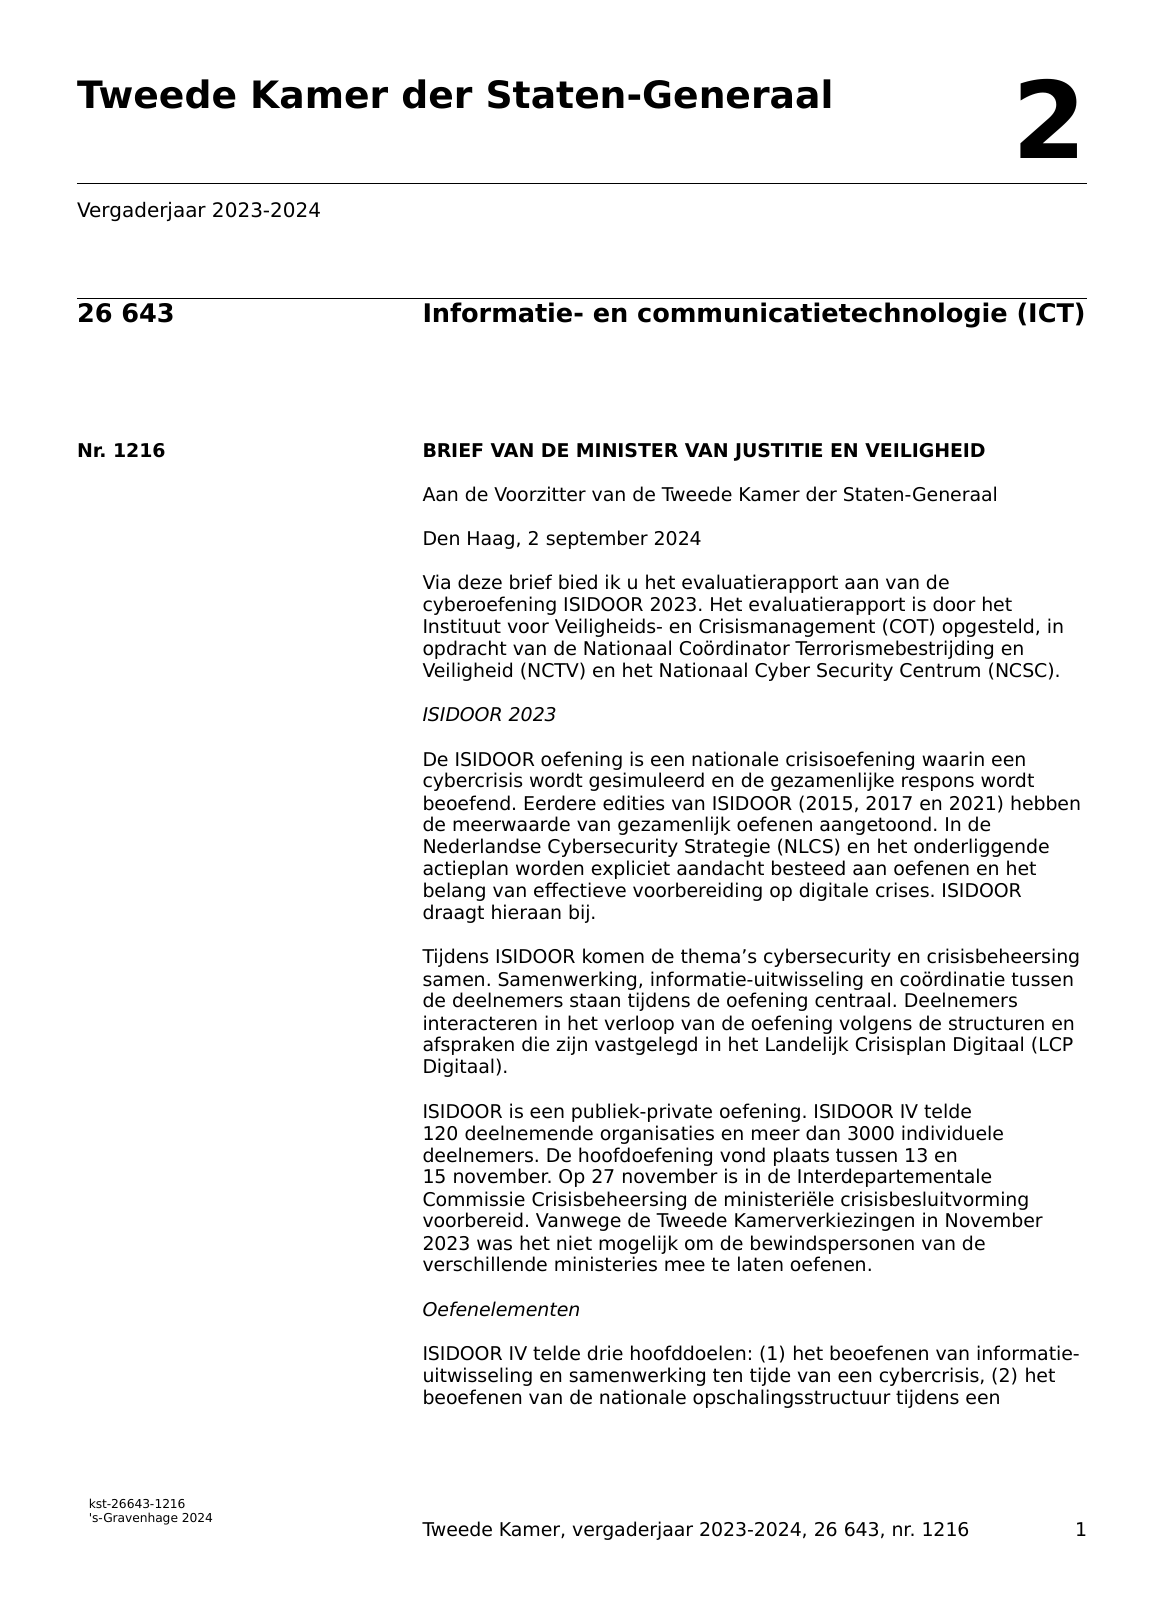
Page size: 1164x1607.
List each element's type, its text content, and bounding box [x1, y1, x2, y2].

subtitle 26 643 Informatie- en communicatietechnologie (ICT) [77, 299, 1087, 329]
text Via deze brief bied ik u het evaluatierapport aan van de cyberoefening ISIDOOR 2023. Het evaluatierapport is door het Instituut voor Veiligheids- en Crisismanagement (COT) opgesteld, in opdracht van de Nationaal Coördinator Terrorismebestrijding en Veiligheid (NCTV) en het Nationaal Cyber Security Centrum (NCSC). [422, 572, 1087, 682]
text ISIDOOR is een publiek-private oefening. ISIDOOR IV telde 120 deelnemende organisaties en meer dan 3000 individuele deelnemers. De hoofdoefening vond plaats tussen 13 en 15 november. Op 27 november is in de Interdepartementale Commissie Crisisbeheersing de ministeriële crisisbesluitvorming voorbereid. Vanwege de Tweede Kamerverkiezingen in November 2023 was het niet mogelijk om de bewindspersonen van de verschillende ministeries mee te laten oefenen. [422, 1101, 1087, 1276]
table_header Tweede Kamer der Staten-Generaal [77, 59, 886, 183]
subtitle Nr. 1216 BRIEF VAN DE MINISTER VAN JUSTITIE EN VEILIGHEID [77, 440, 1087, 462]
table_header 2 [886, 59, 1087, 183]
text kst-26643-1216 [88, 1497, 323, 1511]
subtitle Oefenelementen [422, 1298, 1087, 1321]
text 's-Gravenhage 2024 [88, 1511, 323, 1525]
text Aan de Voorzitter van de Tweede Kamer der Staten-Generaal [422, 484, 1087, 506]
subtitle ISIDOOR 2023 [422, 704, 1087, 726]
text ISIDOOR IV telde drie hoofddoelen: (1) het beoefenen van informatie-uitwisseling en samenwerking ten tijde van een cybercrisis, (2) het beoefenen van de nationale opschalingsstructuur tijdens een [422, 1343, 1087, 1409]
text Den Haag, 2 september 2024 [422, 528, 1087, 550]
table_cell Vergaderjaar 2023-2024 [77, 184, 1087, 298]
text De ISIDOOR oefening is een nationale crisisoefening waarin een cybercrisis wordt gesimuleerd en de gezamenlijke respons wordt beoefend. Eerdere edities van ISIDOOR (2015, 2017 en 2021) hebben de meerwaarde van gezamenlijk oefenen aangetoond. In de Nederlandse Cybersecurity Strategie (NLCS) en het onderliggende actieplan worden expliciet aandacht besteed aan oefenen en het belang van effectieve voorbereiding op digitale crises. ISIDOOR draagt hieraan bij. [422, 748, 1087, 924]
text Tijdens ISIDOOR komen de thema’s cybersecurity en crisisbeheersing samen. Samenwerking, informatie-uitwisseling en coördinatie tussen de deelnemers staan tijdens de oefening centraal. Deelnemers interacteren in het verloop van de oefening volgens de structuren en afspraken die zijn vastgelegd in het Landelijk Crisisplan Digitaal (LCP Digitaal). [422, 946, 1087, 1078]
